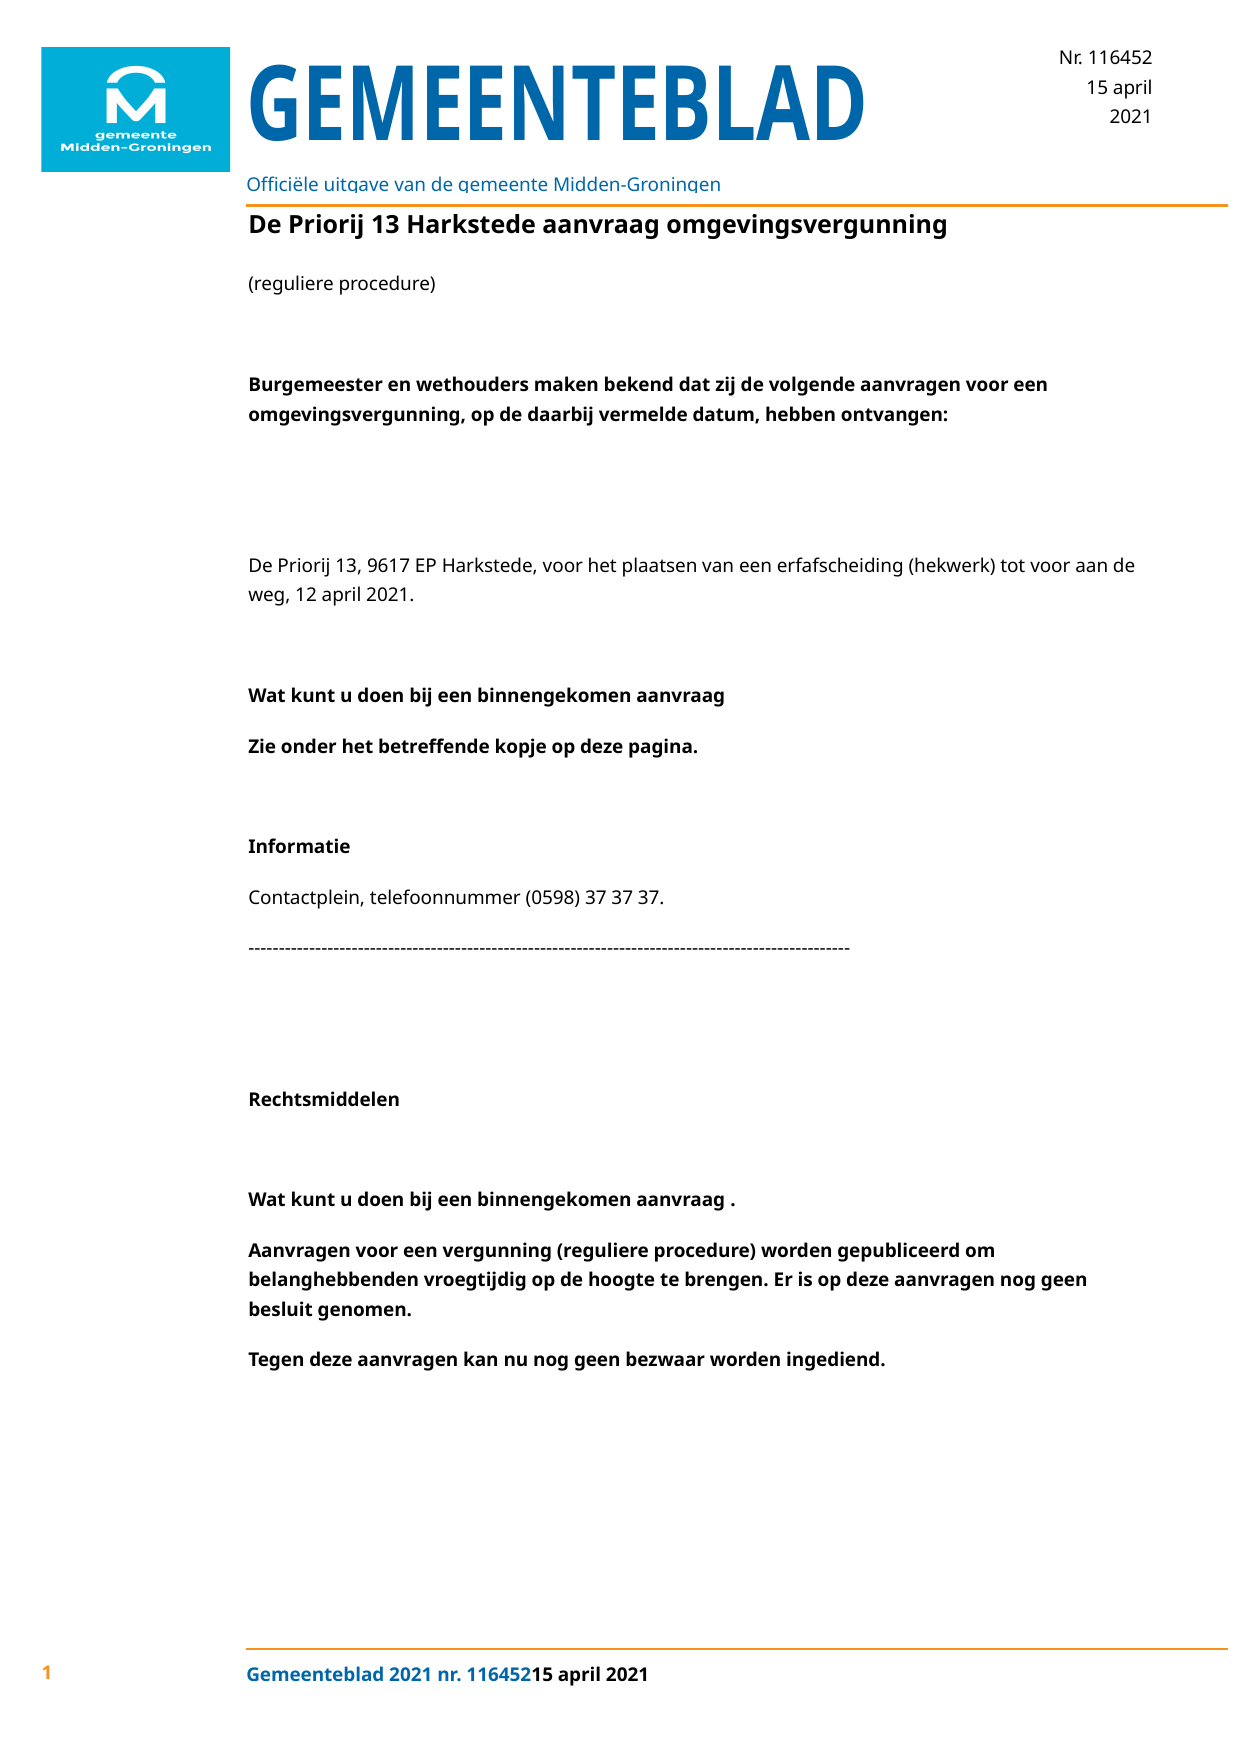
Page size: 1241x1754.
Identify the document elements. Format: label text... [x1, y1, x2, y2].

text De Priorij 13, 9617 EP Harkstede, voor het plaatsen van een erfafscheiding (hekwerk) tot voor aan de weg, 12 april 2021. [248, 552, 1152, 607]
text Wat kunt u doen bij een binnengekomen aanvraag [248, 682, 1152, 708]
picture [184, 146, 190, 153]
text Aanvragen voor een vergunning (reguliere procedure) worden gepubliceerd om belanghebbenden vroegtijdig op de hoogte te brengen. Er is op deze aanvragen nog geen besluit genomen. [248, 1237, 1152, 1322]
text Rechtsmiddelen [248, 1086, 1152, 1111]
text Burgemeester en wethouders maken bekend dat zij de volgende aanvragen voor een omgevingsvergunning, op de daarbij vermelde datum, hebben ontvangen: [248, 371, 1152, 426]
text Wat kunt u doen bij een binnengekomen aanvraag . [248, 1187, 1152, 1212]
picture [108, 66, 164, 82]
picture [107, 89, 165, 122]
text Contactplein, telefoonnummer (0598) 37 37 37. [248, 884, 1152, 910]
text De Priorij 13 Harkstede aanvraag omgevingsvergunning [248, 207, 1152, 241]
text (reguliere procedure) [248, 270, 1152, 296]
text Tegen deze aanvragen kan nu nog geen bezwaar worden ingediend. [248, 1347, 1152, 1372]
text --------------------------------------------------------------------------------------------------- [248, 934, 1152, 960]
text Informatie [248, 834, 1152, 859]
text Zie onder het betreffende kopje op deze pagina. [248, 733, 1152, 758]
